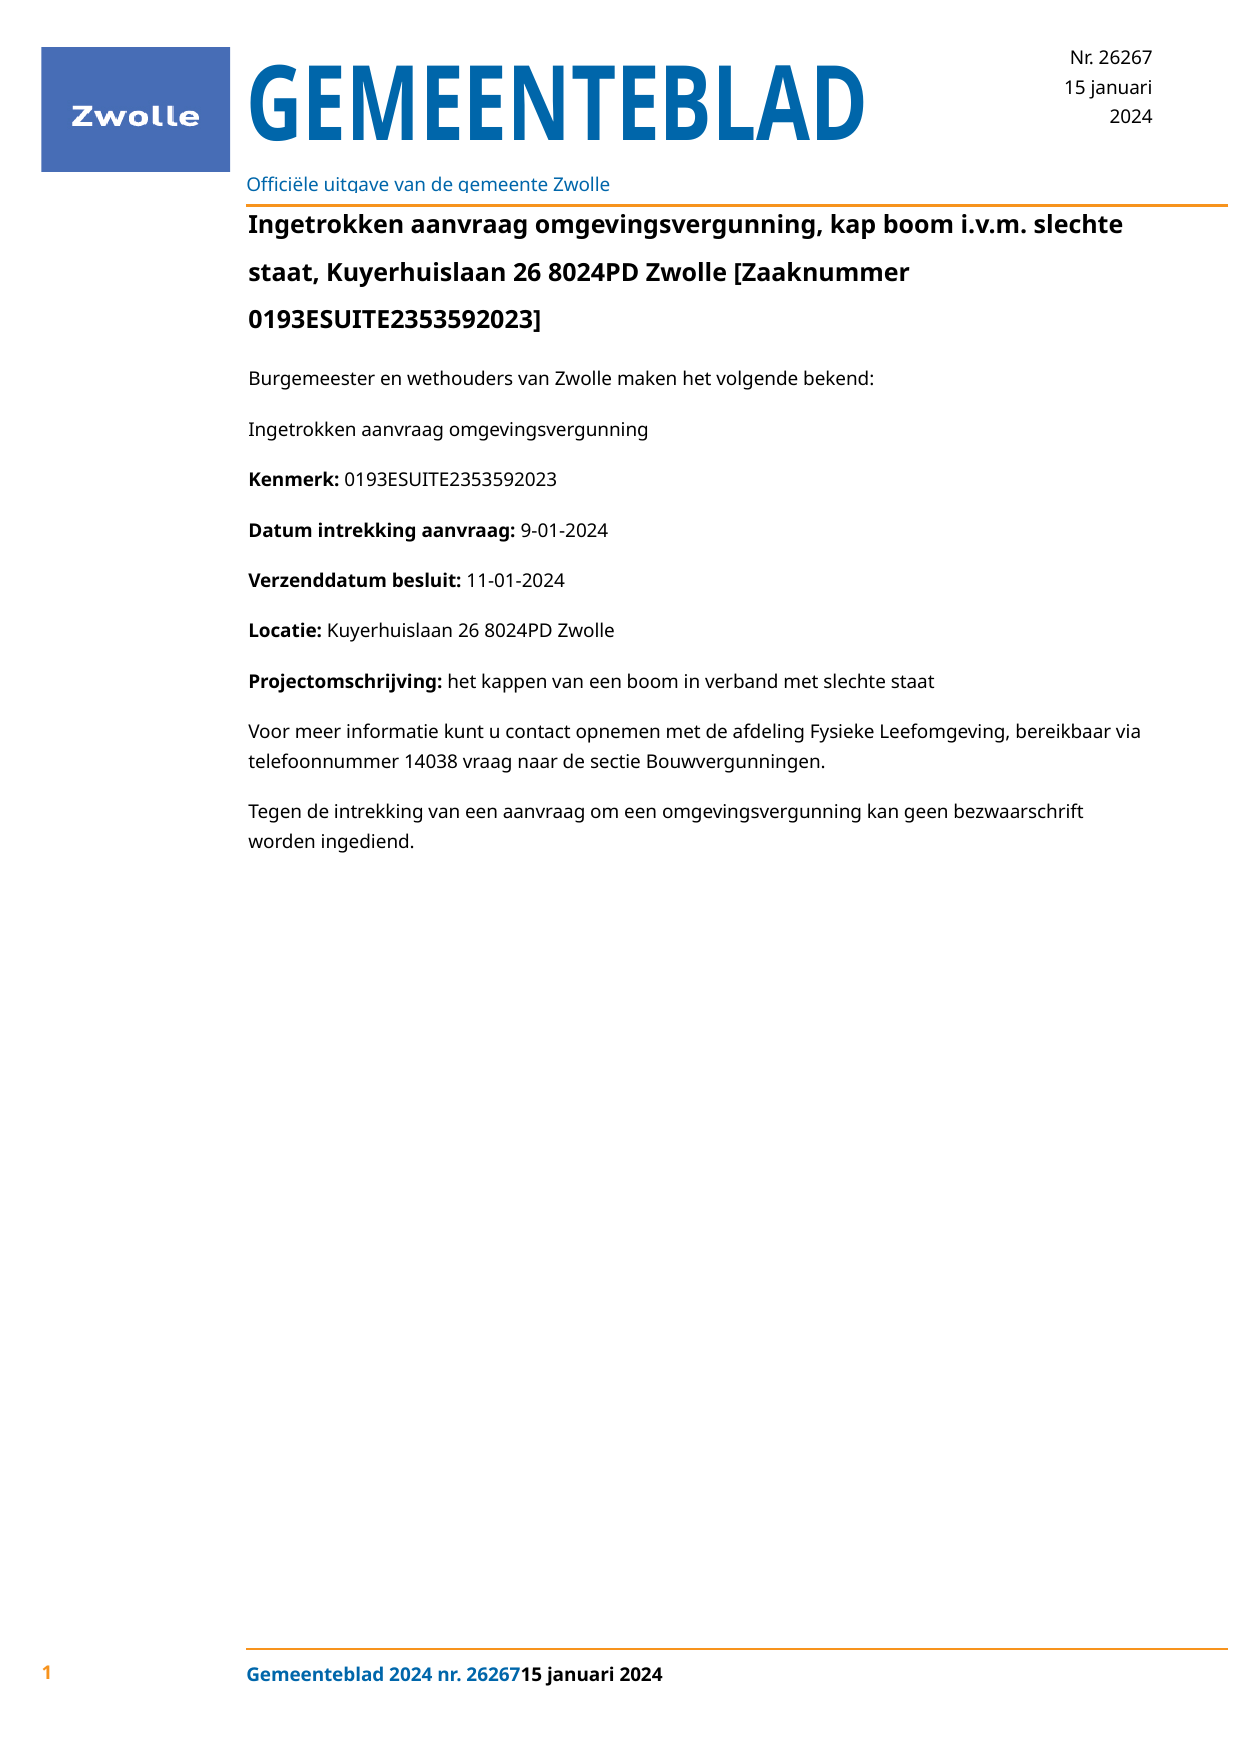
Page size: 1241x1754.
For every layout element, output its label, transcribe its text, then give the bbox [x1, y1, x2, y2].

picture [41, 47, 231, 172]
text Verzenddatum besluit: 11-01-2024 [248, 567, 1152, 593]
text Kenmerk: 0193ESUITE2353592023 [248, 466, 1152, 492]
text Tegen de intrekking van een aanvraag om een omgevingsvergunning kan geen bezwaarschrift worden ingediend. [248, 798, 1152, 854]
text Locatie: Kuyerhuislaan 26 8024PD Zwolle [248, 618, 1152, 643]
text Burgemeester en wethouders van Zwolle maken het volgende bekend: [248, 366, 1152, 391]
text Ingetrokken aanvraag omgevingsvergunning, kap boom i.v.m. slechte staat, Kuyerhuislaan 26 8024PD Zwolle [Zaaknummer 0193ESUITE2353592023] [248, 207, 1152, 336]
text Ingetrokken aanvraag omgevingsvergunning [248, 416, 1152, 442]
text Projectomschrijving: het kappen van een boom in verband met slechte staat [248, 668, 1152, 694]
text Voor meer informatie kunt u contact opnemen met de afdeling Fysieke Leefomgeving, bereikbaar via telefoonnummer 14038 vraag naar de sectie Bouwvergunningen. [248, 718, 1152, 774]
text Datum intrekking aanvraag: 9-01-2024 [248, 517, 1152, 542]
